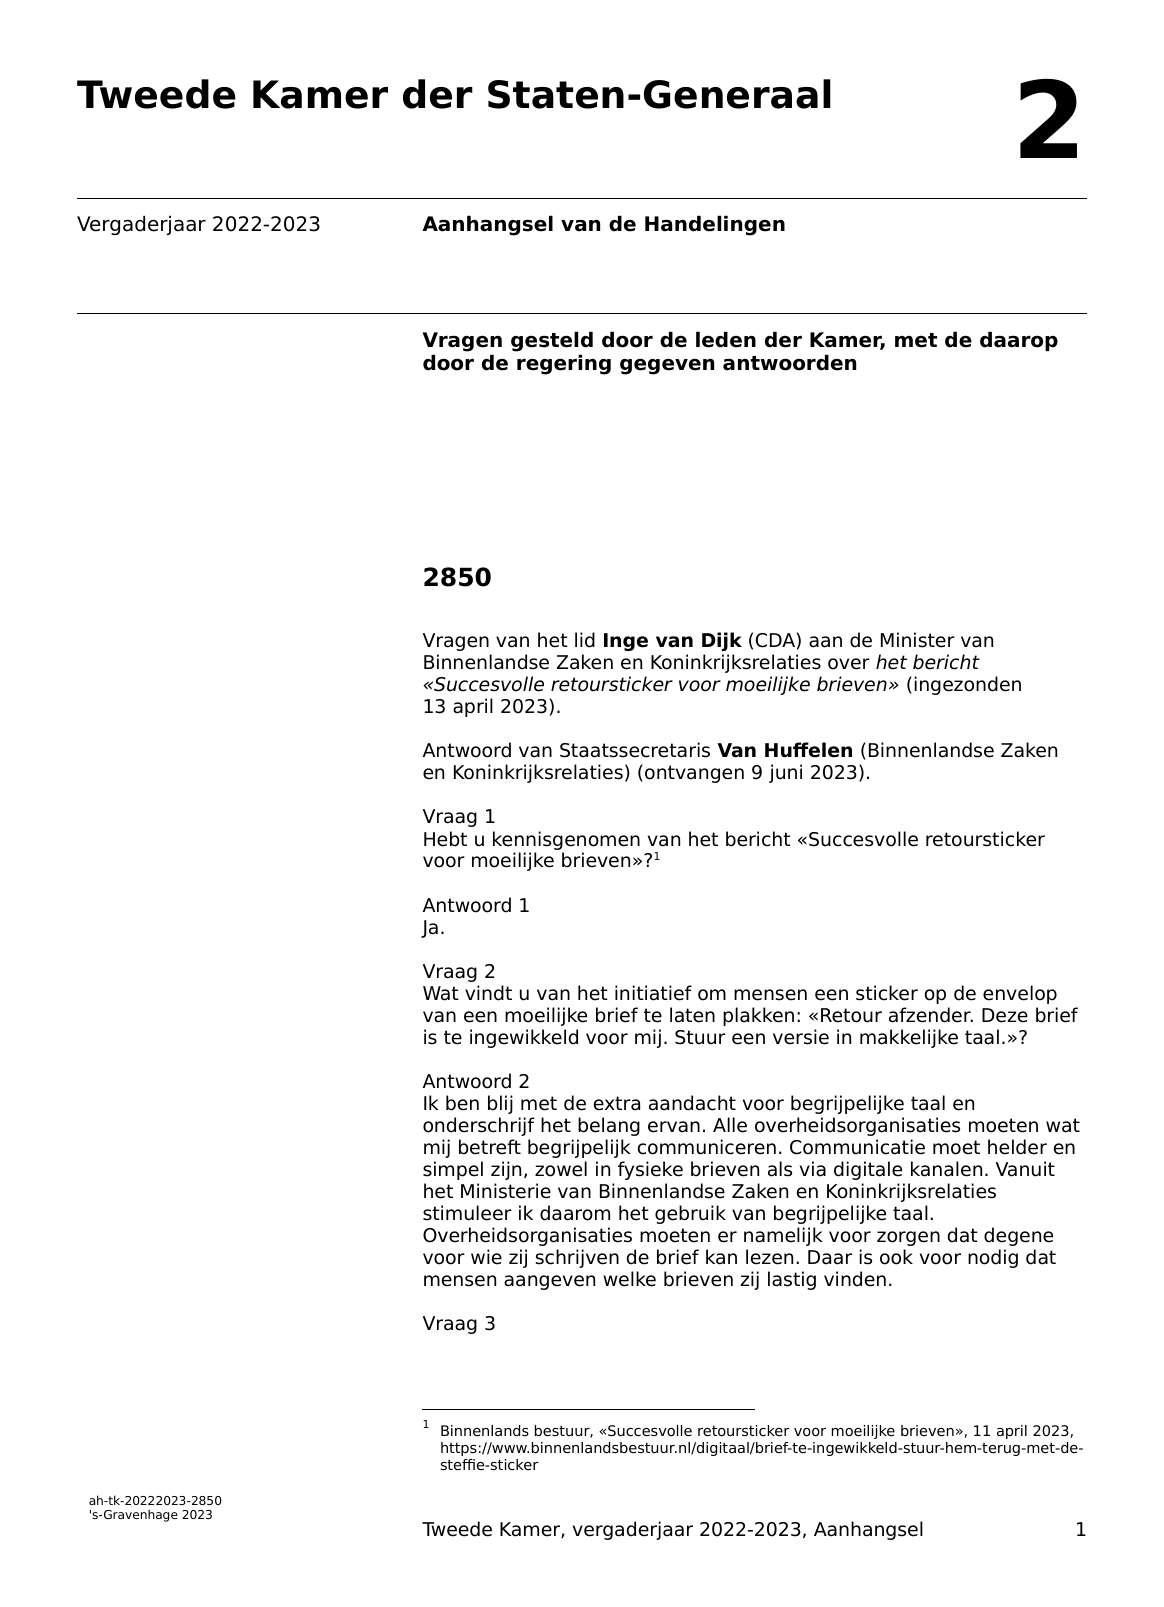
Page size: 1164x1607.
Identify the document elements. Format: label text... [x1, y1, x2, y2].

text ah-tk-20222023-2850 [88, 1494, 323, 1508]
text Ik ben blij met de extra aandacht voor begrijpelijke taal en onderschrijf het belang ervan. Alle overheidsorganisaties moeten wat mij betreft begrijpelijk communiceren. Communicatie moet helder en simpel zijn, zowel in fysieke brieven als via digitale kanalen. Vanuit het Ministerie van Binnenlandse Zaken en Koninkrijksrelaties stimuleer ik daarom het gebruik van begrijpelijke taal. Overheidsorganisaties moeten er namelijk voor zorgen dat degene voor wie zij schrijven de brief kan lezen. Daar is ook voor nodig dat mensen aangeven welke brieven zij lastig vinden. [422, 1093, 1087, 1291]
text Hebt u kennisgenomen van het bericht «Succesvolle retoursticker voor moeilijke brieven»? [422, 828, 1087, 872]
table_cell Vragen gesteld door de leden der Kamer, met de daarop door de regering gegeven antwoorden [422, 314, 1087, 375]
text Antwoord van Staatssecretaris Van Huffelen (Binnenlandse Zaken en Koninkrijksrelaties) (ontvangen 9 juni 2023). [422, 740, 1087, 784]
text Vraag 3 [422, 1313, 1087, 1335]
text 's-Gravenhage 2023 [88, 1508, 323, 1522]
text Binnenlands bestuur, «Succesvolle retoursticker voor moeilijke brieven», 11 april 2023, https://www.binnenlandsbestuur.nl/digitaal/brief-te-ingewikkeld-stuur-hem-terug-met-de-steffie-sticker [422, 1418, 1087, 1474]
text Wat vindt u van het initiatief om mensen een sticker op de envelop van een moeilijke brief te laten plakken: «Retour afzender. Deze brief is te ingewikkeld voor mij. Stuur een versie in makkelijke taal.»? [422, 983, 1087, 1049]
table_cell Aanhangsel van de Handelingen [422, 199, 1087, 313]
table_header 2 [886, 59, 1087, 198]
table_header Tweede Kamer der Staten-Generaal [77, 59, 886, 198]
table_cell Vergaderjaar 2022-2023 [77, 199, 422, 313]
text Vragen van het lid Inge van Dijk (CDA) aan de Minister van Binnenlandse Zaken en Koninkrijksrelaties over het bericht «Succesvolle retoursticker voor moeilijke brieven» (ingezonden 13 april 2023). [422, 630, 1087, 718]
text Vraag 1 [422, 806, 1087, 828]
text Vraag 2 [422, 961, 1087, 983]
text 2850 [422, 563, 1087, 592]
table_cell [77, 314, 422, 375]
text Antwoord 2 [422, 1071, 1087, 1093]
text Ja. [422, 917, 1087, 938]
text Antwoord 1 [422, 894, 1087, 917]
